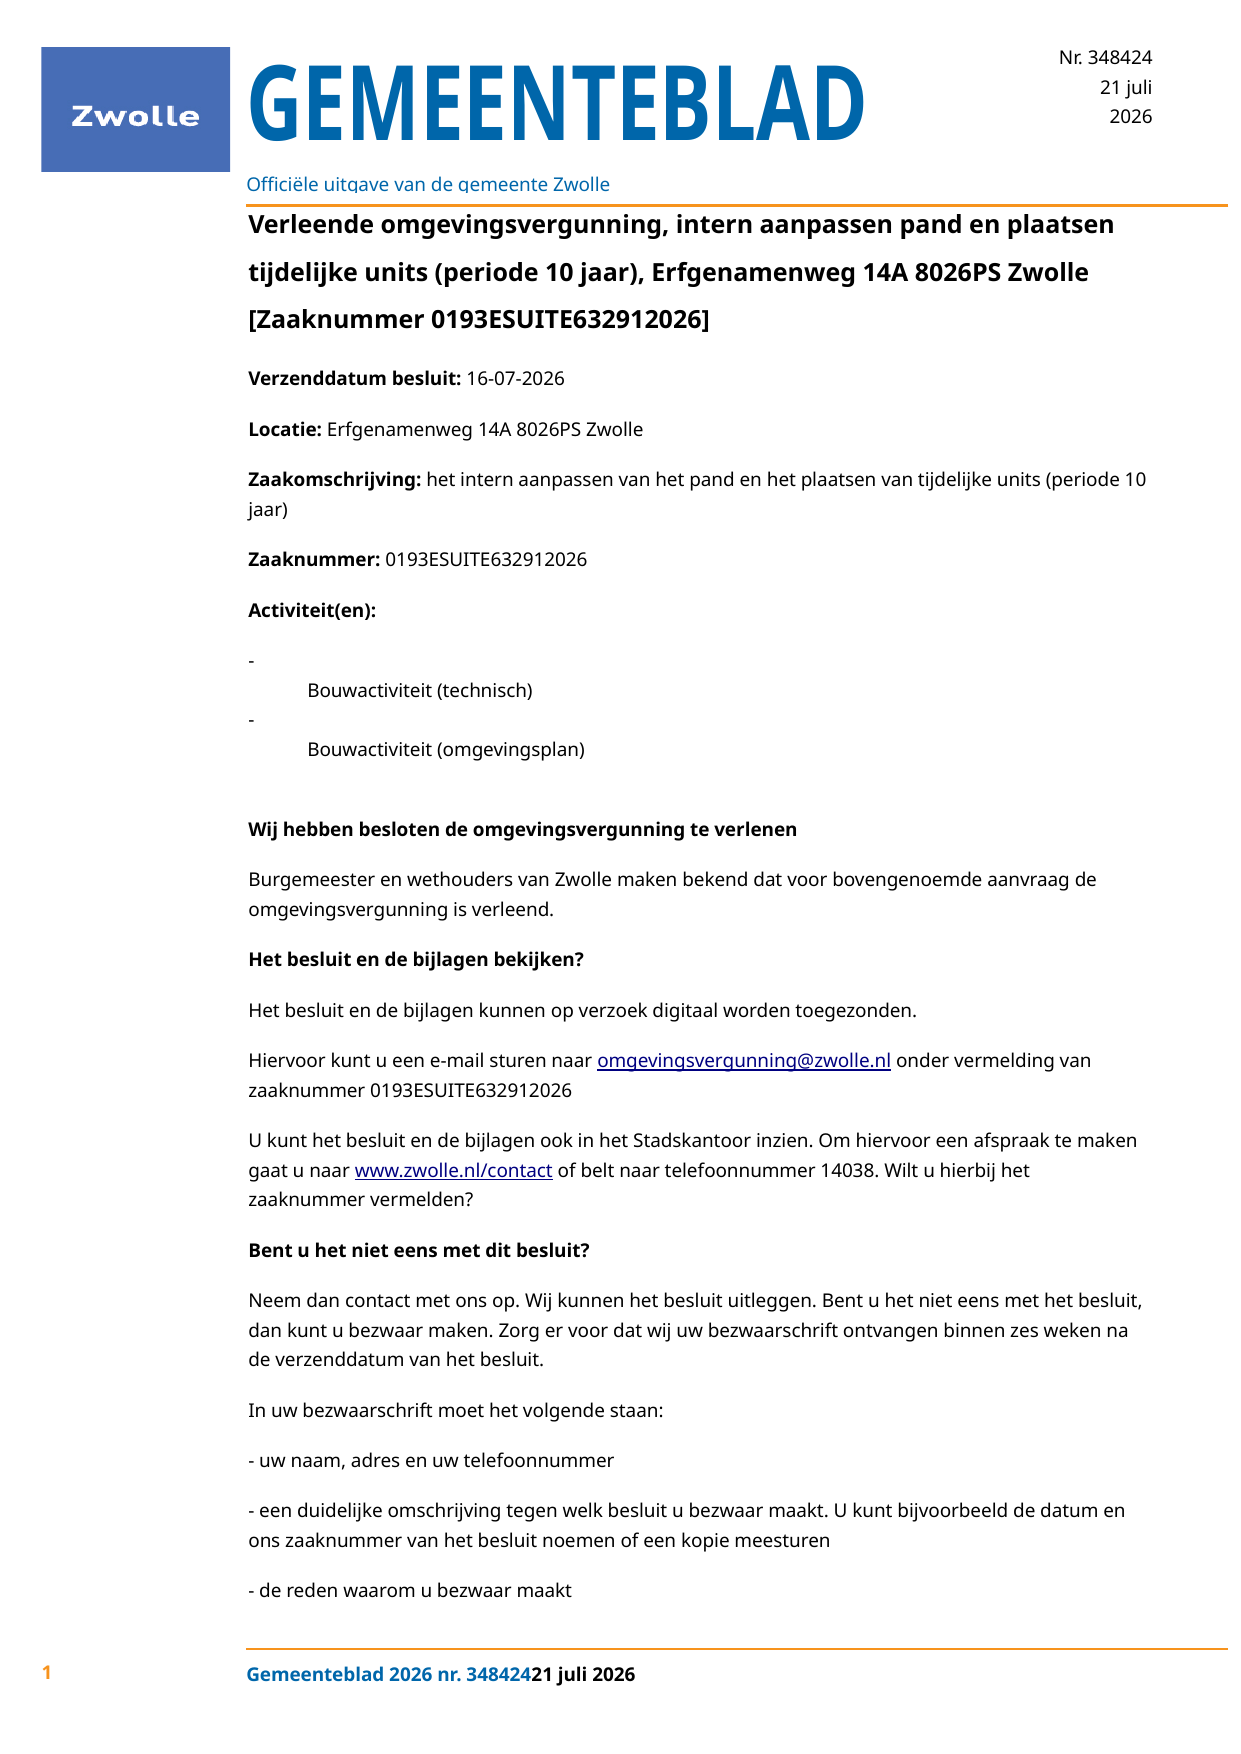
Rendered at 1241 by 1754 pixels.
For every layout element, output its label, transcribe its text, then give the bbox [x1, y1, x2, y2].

list Bouwactiviteit (omgevingsplan) [248, 736, 1152, 762]
text - uw naam, adres en uw telefoonnummer [248, 1447, 1152, 1473]
text U kunt het besluit en de bijlagen ook in het Stadskantoor inzien. Om hiervoor een afspraak te maken gaat u naar www.zwolle.nl/contact of belt naar telefoonnummer 14038. Wilt u hierbij het zaaknummer vermelden? [248, 1127, 1152, 1212]
text Zaaknummer: 0193ESUITE632912026 [248, 546, 1152, 572]
text - de reden waarom u bezwaar maakt [248, 1578, 1152, 1603]
text Activiteit(en): [248, 597, 1152, 622]
list Bouwactiviteit (technisch) [248, 677, 1152, 702]
text Zaakomschrijving: het intern aanpassen van het pand en het plaatsen van tijdelijke units (periode 10 jaar) [248, 466, 1152, 522]
text In uw bezwaarschrift moet het volgende staan: [248, 1397, 1152, 1422]
text Het besluit en de bijlagen bekijken? [248, 946, 1152, 972]
text Locatie: Erfgenamenweg 14A 8026PS Zwolle [248, 416, 1152, 442]
text Wij hebben besloten de omgevingsvergunning te verlenen [248, 816, 1152, 842]
text Burgemeester en wethouders van Zwolle maken bekend dat voor bovengenoemde aanvraag de omgevingsvergunning is verleend. [248, 866, 1152, 922]
text Verleende omgevingsvergunning, intern aanpassen pand en plaatsen tijdelijke units (periode 10 jaar), Erfgenamenweg 14A 8026PS Zwolle [Zaaknummer 0193ESUITE632912026] [248, 207, 1152, 336]
text Neem dan contact met ons op. Wij kunnen het besluit uitleggen. Bent u het niet eens met het besluit, dan kunt u bezwaar maken. Zorg er voor dat wij uw bezwaarschrift ontvangen binnen zes weken na de verzenddatum van het besluit. [248, 1287, 1152, 1372]
picture [41, 47, 231, 172]
text Verzenddatum besluit: 16-07-2026 [248, 366, 1152, 391]
text Hiervoor kunt u een e-mail sturen naar omgevingsvergunning@zwolle.nl onder vermelding van zaaknummer 0193ESUITE632912026 [248, 1047, 1152, 1102]
text - een duidelijke omschrijving tegen welk besluit u bezwaar maakt. U kunt bijvoorbeeld de datum en ons zaaknummer van het besluit noemen of een kopie meesturen [248, 1498, 1152, 1553]
text Het besluit en de bijlagen kunnen op verzoek digitaal worden toegezonden. [248, 997, 1152, 1022]
text Bent u het niet eens met dit besluit? [248, 1237, 1152, 1262]
